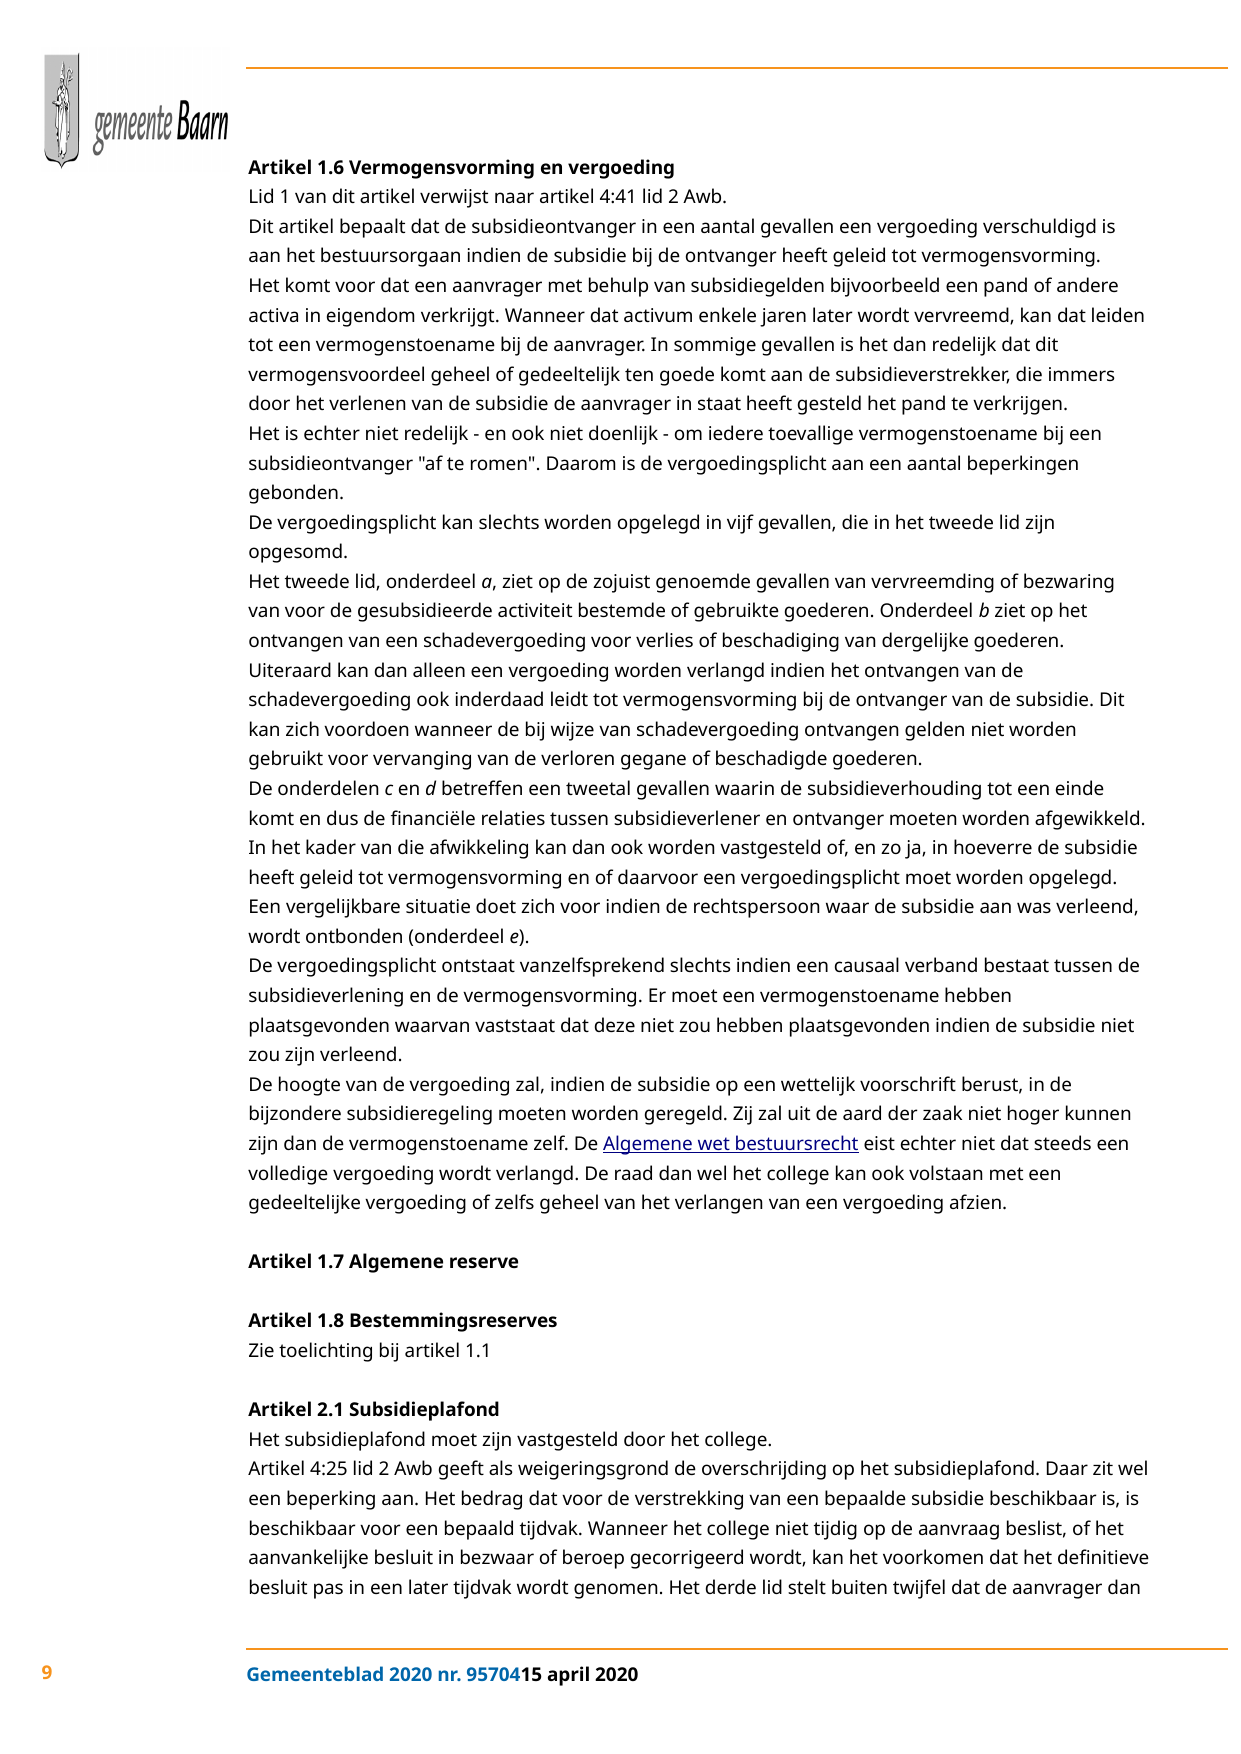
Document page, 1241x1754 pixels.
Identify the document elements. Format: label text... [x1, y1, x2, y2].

text Lid 1 van dit artikel verwijst naar artikel 4:41 lid 2 Awb. [248, 183, 1152, 209]
text De vergoedingsplicht kan slechts worden opgelegd in vijf gevallen, die in het tweede lid zijn opgesomd. [248, 509, 1152, 564]
text Zie toelichting bij artikel 1.1 [248, 1337, 1152, 1363]
text De hoogte van de vergoeding zal, indien de subsidie op een wettelijk voorschrift berust, in de bijzondere subsidieregeling moeten worden geregeld. Zij zal uit de aard der zaak niet hoger kunnen zijn dan de vermogenstoename zelf. De Algemene wet bestuursrecht eist echter niet dat steeds een volledige vergoeding wordt verlangd. De raad dan wel het college kan ook volstaan met een gedeeltelijke vergoeding of zelfs geheel van het verlangen van een vergoeding afzien. [248, 1071, 1152, 1215]
text Het subsidieplafond moet zijn vastgesteld door het college. [248, 1426, 1152, 1452]
text Dit artikel bepaalt dat de subsidieontvanger in een aantal gevallen een vergoeding verschuldigd is aan het bestuursorgaan indien de subsidie bij de ontvanger heeft geleid tot vermogensvorming. [248, 213, 1152, 268]
picture [41, 47, 231, 172]
text Artikel 1.8 Bestemmingsreserves [248, 1308, 1152, 1333]
text Artikel 4:25 lid 2 Awb geeft als weigeringsgrond de overschrijding op het subsidieplafond. Daar zit wel een beperking aan. Het bedrag dat voor de verstrekking van een bepaalde subsidie beschikbaar is, is beschikbaar voor een bepaald tijdvak. Wanneer het college niet tijdig op de aanvraag beslist, of het aanvankelijke besluit in bezwaar of beroep gecorrigeerd wordt, kan het voorkomen dat het definitieve besluit pas in een later tijdvak wordt genomen. Het derde lid stelt buiten twijfel dat de aanvrager dan [248, 1456, 1152, 1600]
text Artikel 2.1 Subsidieplafond [248, 1396, 1152, 1422]
text Het is echter niet redelijk - en ook niet doenlijk - om iedere toevallige vermogenstoename bij een subsidieontvanger "af te romen". Daarom is de vergoedingsplicht aan een aantal beperkingen gebonden. [248, 420, 1152, 505]
text Artikel 1.6 Vermogensvorming en vergoeding [248, 154, 1152, 180]
text De onderdelen c en d betreffen een tweetal gevallen waarin de subsidieverhouding tot een einde komt en dus de financiële relaties tussen subsidieverlener en ontvanger moeten worden afgewikkeld. In het kader van die afwikkeling kan dan ook worden vastgesteld of, en zo ja, in hoeverre de subsidie heeft geleid tot vermogensvorming en of daarvoor een vergoedingsplicht moet worden opgelegd. Een vergelijkbare situatie doet zich voor indien de rechtspersoon waar de subsidie aan was verleend, wordt ontbonden (onderdeel e). [248, 775, 1152, 949]
text Het tweede lid, onderdeel a, ziet op de zojuist genoemde gevallen van vervreemding of bezwaring van voor de gesubsidieerde activiteit bestemde of gebruikte goederen. Onderdeel b ziet op het ontvangen van een schadevergoeding voor verlies of beschadiging van dergelijke goederen. Uiteraard kan dan alleen een vergoeding worden verlangd indien het ontvangen van de schadevergoeding ook inderdaad leidt tot vermogensvorming bij de ontvanger van de subsidie. Dit kan zich voordoen wanneer de bij wijze van schadevergoeding ontvangen gelden niet worden gebruikt voor vervanging van de verloren gegane of beschadigde goederen. [248, 568, 1152, 771]
text Het komt voor dat een aanvrager met behulp van subsidiegelden bijvoorbeeld een pand of andere activa in eigendom verkrijgt. Wanneer dat activum enkele jaren later wordt vervreemd, kan dat leiden tot een vermogenstoename bij de aanvrager. In sommige gevallen is het dan redelijk dat dit vermogensvoordeel geheel of gedeeltelijk ten goede komt aan de subsidieverstrekker, die immers door het verlenen van de subsidie de aanvrager in staat heeft gesteld het pand te verkrijgen. [248, 272, 1152, 416]
text De vergoedingsplicht ontstaat vanzelfsprekend slechts indien een causaal verband bestaat tussen de subsidieverlening en de vermogensvorming. Er moet een vermogenstoename hebben plaatsgevonden waarvan vaststaat dat deze niet zou hebben plaatsgevonden indien de subsidie niet zou zijn verleend. [248, 953, 1152, 1067]
text Artikel 1.7 Algemene reserve [248, 1248, 1152, 1274]
